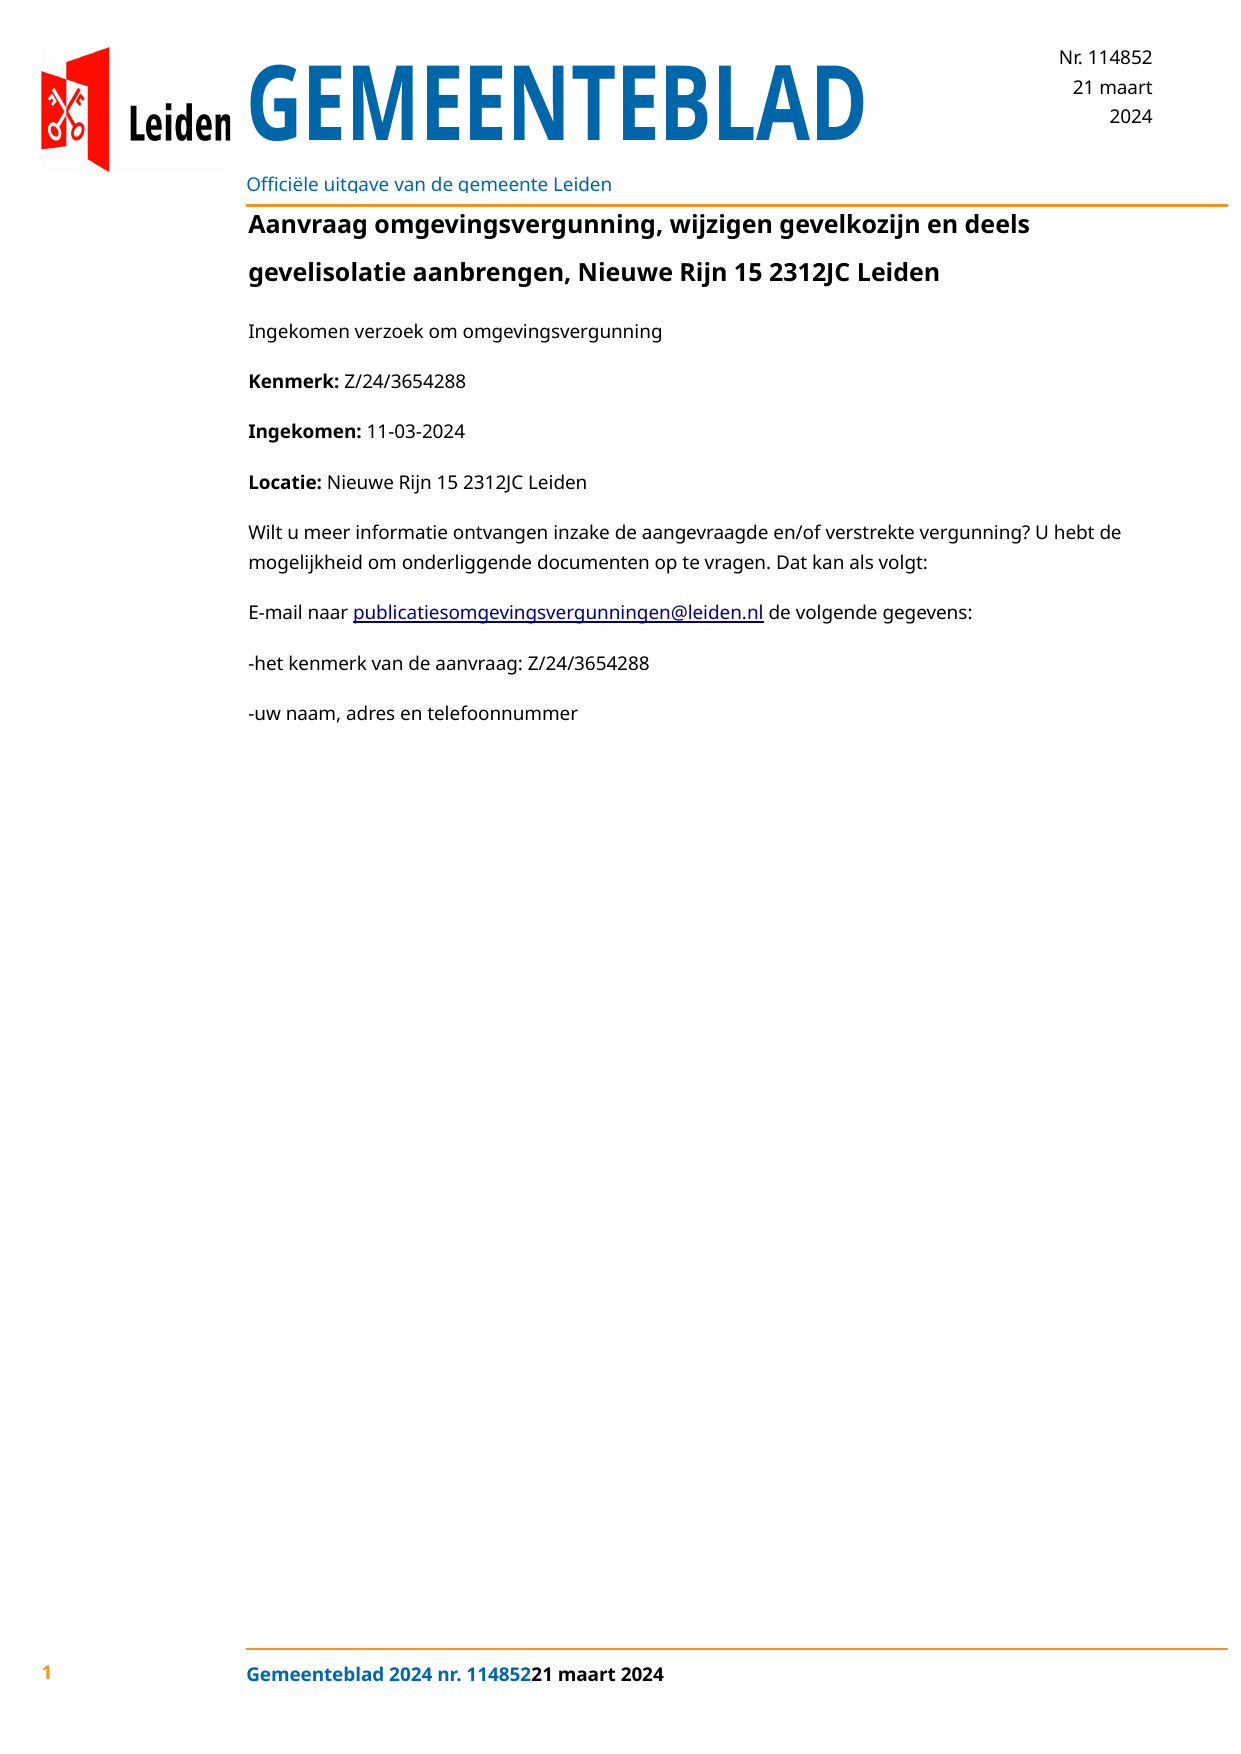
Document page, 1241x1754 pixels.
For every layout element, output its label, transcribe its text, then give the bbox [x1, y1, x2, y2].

text Aanvraag omgevingsvergunning, wijzigen gevelkozijn en deels gevelisolatie aanbrengen, Nieuwe Rijn 15 2312JC Leiden [248, 207, 1152, 288]
text Ingekomen verzoek om omgevingsvergunning [248, 318, 1152, 344]
text Wilt u meer informatie ontvangen inzake de aangevraagde en/of verstrekte vergunning? U hebt de mogelijkheid om onderliggende documenten op te vragen. Dat kan als volgt: [248, 519, 1152, 575]
text -uw naam, adres en telefoonnummer [248, 700, 1152, 726]
text Kenmerk: Z/24/3654288 [248, 368, 1152, 394]
picture [41, 47, 231, 172]
text Locatie: Nieuwe Rijn 15 2312JC Leiden [248, 469, 1152, 495]
text E-mail naar publicatiesomgevingsvergunningen@leiden.nl de volgende gegevens: [248, 599, 1152, 625]
text Ingekomen: 11-03-2024 [248, 419, 1152, 444]
text -het kenmerk van de aanvraag: Z/24/3654288 [248, 650, 1152, 676]
